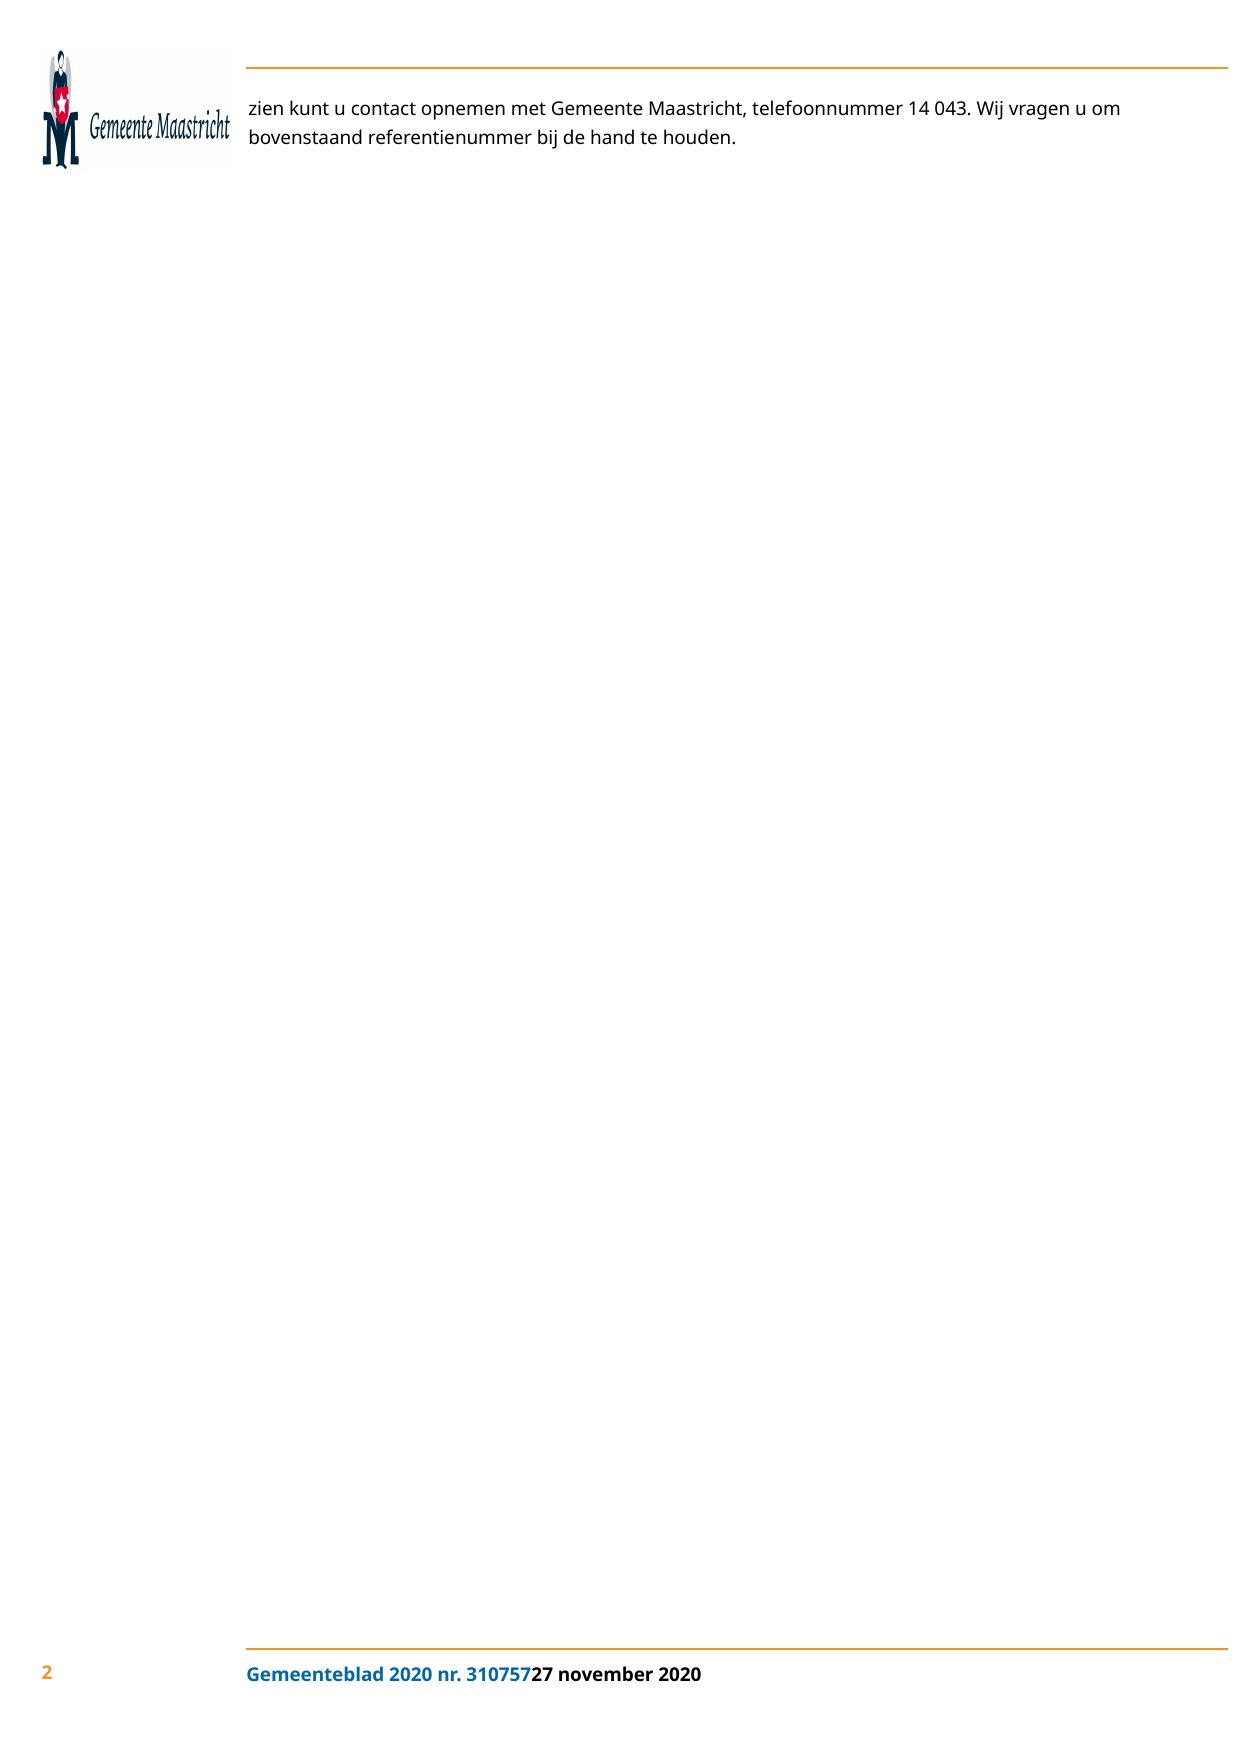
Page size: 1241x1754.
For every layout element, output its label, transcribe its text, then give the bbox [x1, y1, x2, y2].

text zien kunt u contact opnemen met Gemeente Maastricht, telefoonnummer 14 043. Wij vragen u om bovenstaand referentienummer bij de hand te houden. [248, 95, 1152, 150]
picture [41, 47, 231, 172]
